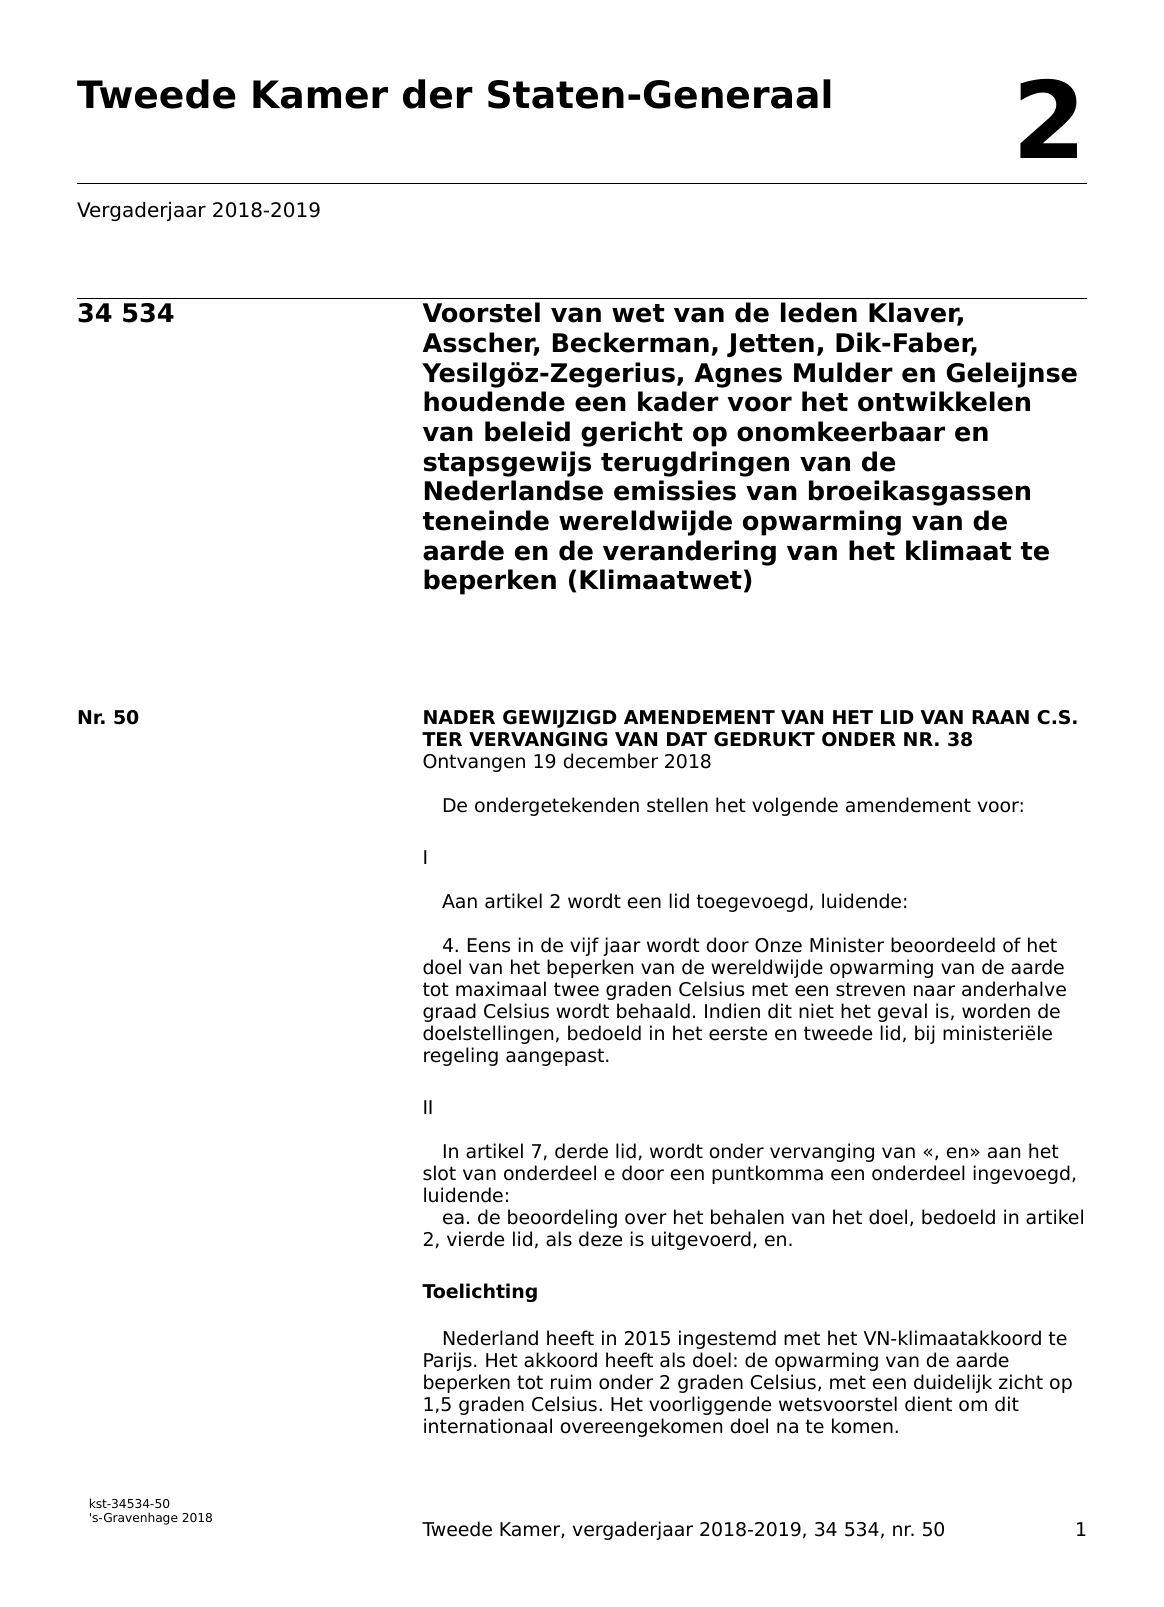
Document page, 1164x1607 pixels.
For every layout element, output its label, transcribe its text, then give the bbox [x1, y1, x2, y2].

subtitle II [422, 1097, 1087, 1119]
text De ondergetekenden stellen het volgende amendement voor: [422, 795, 1087, 817]
text Ontvangen 19 december 2018 [422, 751, 1087, 773]
subtitle I [422, 847, 1087, 869]
text 4. Eens in de vijf jaar wordt door Onze Minister beoordeeld of het doel van het beperken van de wereldwijde opwarming van de aarde tot maximaal twee graden Celsius met een streven naar anderhalve graad Celsius wordt behaald. Indien dit niet het geval is, worden de doelstellingen, bedoeld in het eerste en tweede lid, bij ministeriële regeling aangepast. [422, 935, 1087, 1067]
subtitle Nr. 50 NADER GEWIJZIGD AMENDEMENT VAN HET LID VAN RAAN C.S. TER VERVANGING VAN DAT GEDRUKT ONDER NR. 38 [77, 707, 1087, 751]
table_header Tweede Kamer der Staten-Generaal [77, 59, 886, 183]
table_cell Vergaderjaar 2018-2019 [77, 184, 1087, 298]
text 's-Gravenhage 2018 [88, 1511, 323, 1525]
text In artikel 7, derde lid, wordt onder vervanging van «, en» aan het slot van onderdeel e door een puntkomma een onderdeel ingevoegd, luidende: [422, 1141, 1087, 1207]
text Aan artikel 2 wordt een lid toegevoegd, luidende: [422, 891, 1087, 913]
text ea. de beoordeling over het behalen van het doel, bedoeld in artikel 2, vierde lid, als deze is uitgevoerd, en. [422, 1207, 1087, 1251]
table_header 2 [886, 59, 1087, 183]
text kst-34534-50 [88, 1497, 323, 1511]
subtitle 34 534 Voorstel van wet van de leden Klaver, Asscher, Beckerman, Jetten, Dik-Faber, Yesilgöz-Zegerius, Agnes Mulder en Geleijnse houdende een kader voor het ontwikkelen van beleid gericht op onomkeerbaar en stapsgewijs terugdringen van de Nederlandse emissies van broeikasgassen teneinde wereldwijde opwarming van de aarde en de verandering van het klimaat te beperken (Klimaatwet) [77, 299, 1087, 596]
text Nederland heeft in 2015 ingestemd met het VN-klimaatakkoord te Parijs. Het akkoord heeft als doel: de opwarming van de aarde beperken tot ruim onder 2 graden Celsius, met een duidelijk zicht op 1,5 graden Celsius. Het voorliggende wetsvoorstel dient om dit internationaal overeengekomen doel na te komen. [422, 1328, 1087, 1438]
subtitle Toelichting [422, 1281, 1087, 1303]
